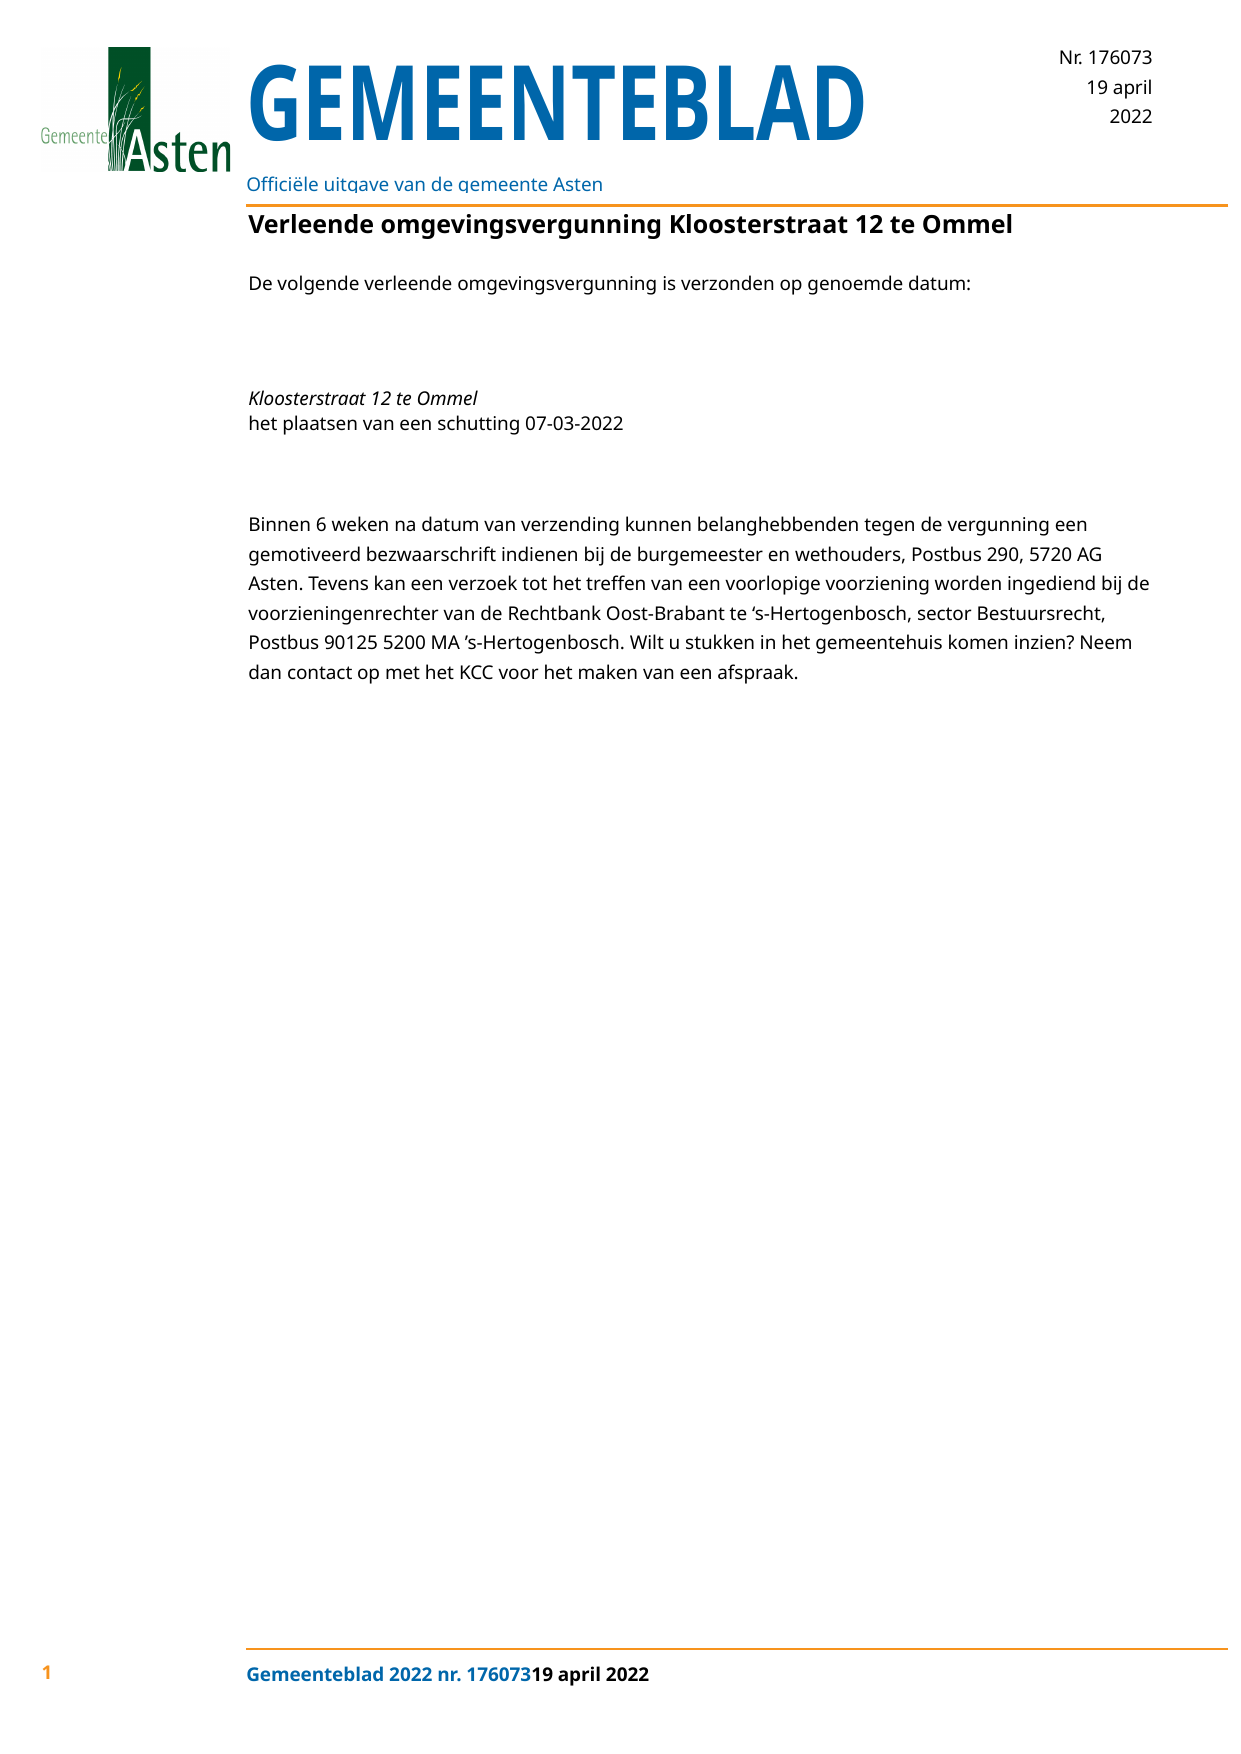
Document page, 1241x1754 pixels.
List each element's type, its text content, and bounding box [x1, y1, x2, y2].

picture [41, 47, 231, 172]
text Kloosterstraat 12 te Ommel [248, 385, 1152, 410]
text Verleende omgevingsvergunning Kloosterstraat 12 te Ommel [248, 207, 1152, 241]
text De volgende verleende omgevingsvergunning is verzonden op genoemde datum: [248, 270, 1152, 296]
text Binnen 6 weken na datum van verzending kunnen belanghebbenden tegen de vergunning een gemotiveerd bezwaarschrift indienen bij de burgemeester en wethouders, Postbus 290, 5720 AG Asten. Tevens kan een verzoek tot het treffen van een voorlopige voorziening worden ingediend bij de voorzieningenrechter van de Rechtbank Oost-Brabant te ‘s-Hertogenbosch, sector Bestuursrecht, Postbus 90125 5200 MA ’s-Hertogenbosch. Wilt u stukken in het gemeentehuis komen inzien? Neem dan contact op met het KCC voor het maken van een afspraak. [248, 511, 1152, 685]
text het plaatsen van een schutting 07-03-2022 [248, 410, 1152, 436]
